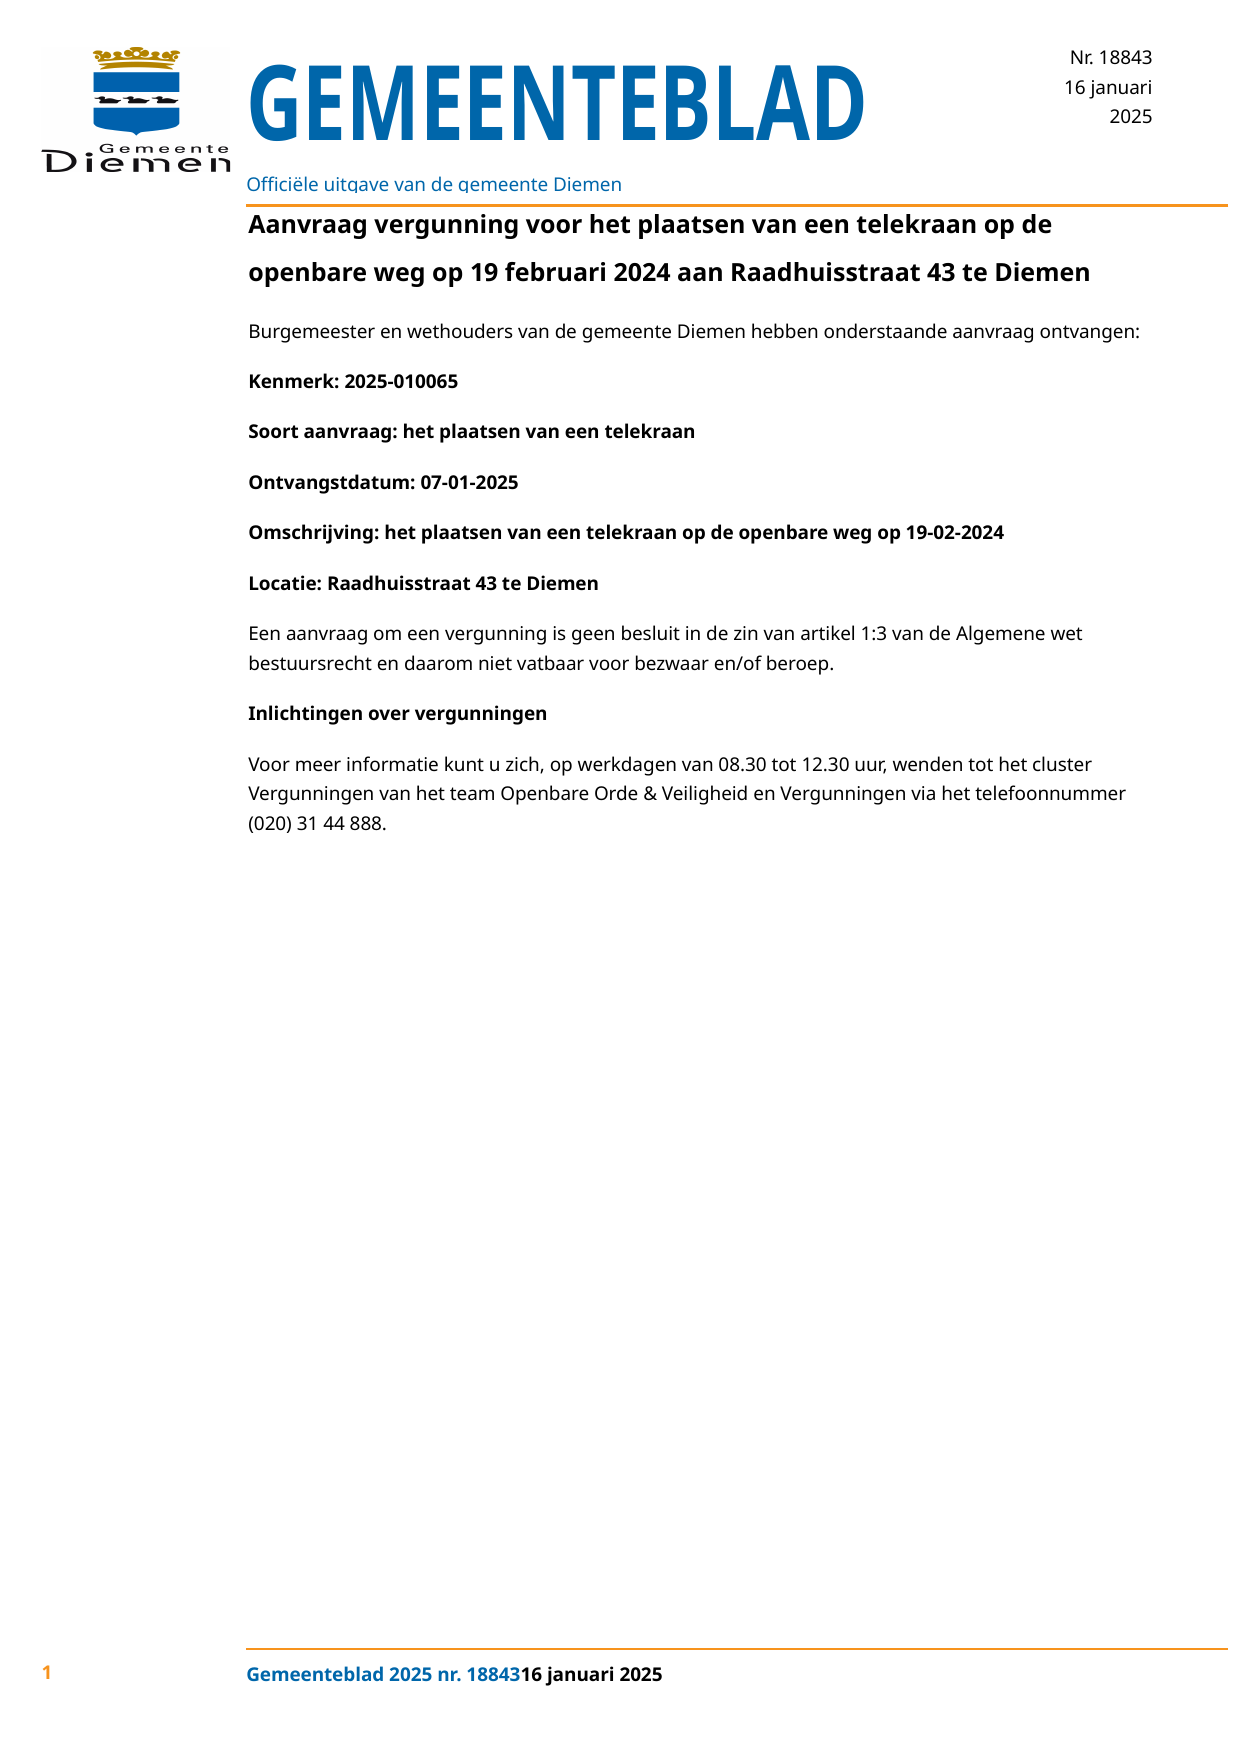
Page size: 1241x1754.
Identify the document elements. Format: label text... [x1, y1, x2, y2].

text Locatie: Raadhuisstraat 43 te Diemen [248, 570, 1152, 596]
text Kenmerk: 2025-010065 [248, 368, 1152, 394]
text Omschrijving: het plaatsen van een telekraan op de openbare weg op 19-02-2024 [248, 519, 1152, 545]
text Inlichtingen over vergunningen [248, 700, 1152, 726]
text Ontvangstdatum: 07-01-2025 [248, 469, 1152, 495]
text Aanvraag vergunning voor het plaatsen van een telekraan op de openbare weg op 19 februari 2024 aan Raadhuisstraat 43 te Diemen [248, 207, 1152, 288]
text Een aanvraag om een vergunning is geen besluit in de zin van artikel 1:3 van de Algemene wet bestuursrecht en daarom niet vatbaar voor bezwaar en/of beroep. [248, 620, 1152, 676]
text Voor meer informatie kunt u zich, op werkdagen van 08.30 tot 12.30 uur, wenden tot het cluster Vergunningen van het team Openbare Orde & Veiligheid en Vergunningen via het telefoonnummer (020) 31 44 888. [248, 751, 1152, 836]
text Soort aanvraag: het plaatsen van een telekraan [248, 419, 1152, 444]
text Burgemeester en wethouders van de gemeente Diemen hebben onderstaande aanvraag ontvangen: [248, 318, 1152, 344]
picture [41, 47, 231, 172]
